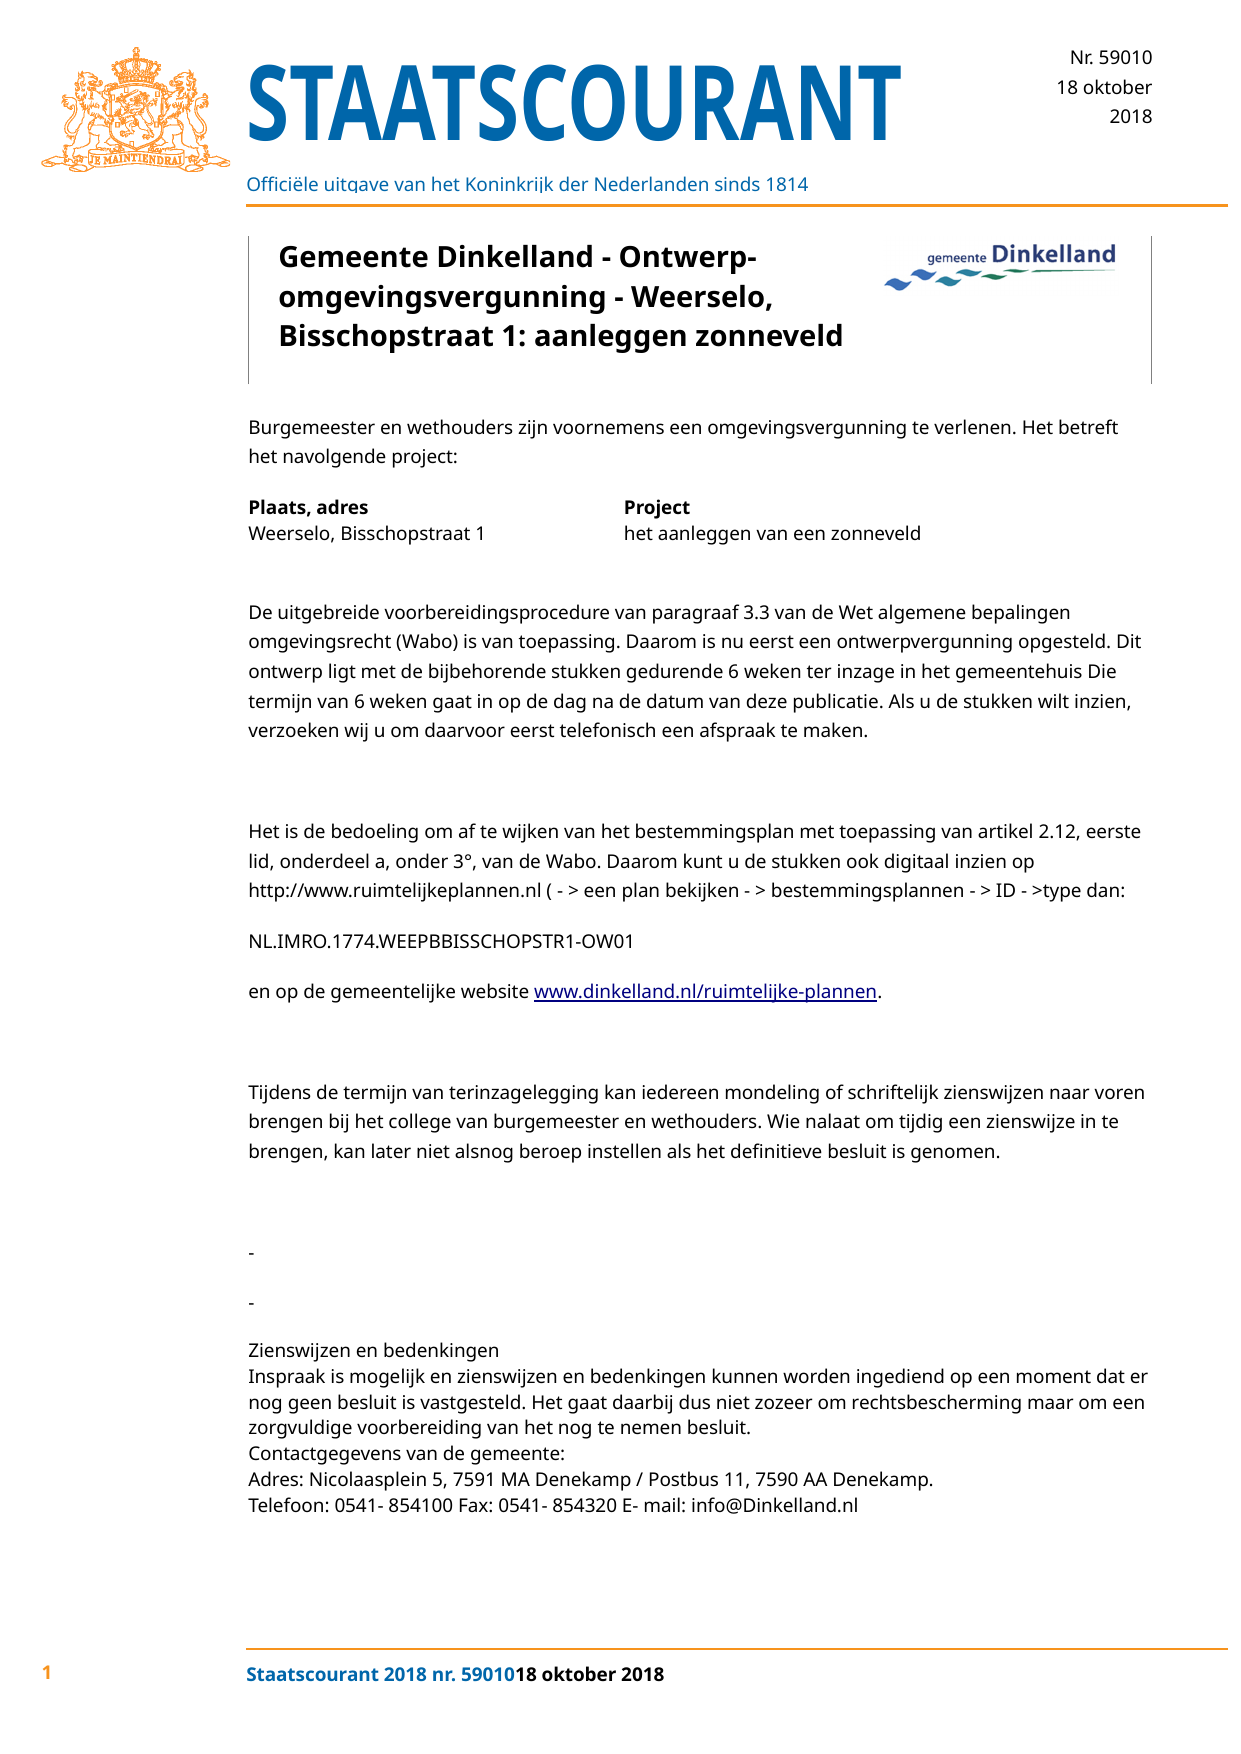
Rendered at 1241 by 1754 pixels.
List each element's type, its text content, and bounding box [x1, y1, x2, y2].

text De uitgebreide voorbereidingsprocedure van paragraaf 3.3 van de Wet algemene bepalingen omgevingsrecht (Wabo) is van toepassing. Daarom is nu eerst een ontwerpvergunning opgesteld. Dit ontwerp ligt met de bijbehorende stukken gedurende 6 weken ter inzage in het gemeentehuis Die termijn van 6 weken gaat in op de dag na de datum van deze publicatie. Als u de stukken wilt inzien, verzoeken wij u om daarvoor eerst telefonisch een afspraak te maken. [248, 599, 1152, 743]
table_cell het aanleggen van een zonneveld [624, 520, 1152, 546]
text Zienswijzen en bedenkingen [248, 1337, 1152, 1363]
table_header [850, 236, 1151, 384]
picture [882, 236, 1119, 296]
text Inspraak is mogelijk en zienswijzen en bedenkingen kunnen worden ingediend op een moment dat er nog geen besluit is vastgesteld. Het gaat daarbij dus niet zozeer om rechtsbescherming maar om een zorgvuldige voorbereiding van het nog te nemen besluit. [248, 1363, 1152, 1440]
table_header Gemeente Dinkelland - Ontwerp-omgevingsvergunning - Weerselo, Bisschopstraat 1: aanleggen zonneveld [249, 236, 850, 384]
text NL.IMRO.1774.WEEPBBISSCHOPSTR1-OW01 [248, 928, 1152, 954]
text Adres: Nicolaasplein 5, 7591 MA Denekamp / Postbus 11, 7590 AA Denekamp. [248, 1466, 1152, 1492]
table_header Project [624, 494, 1152, 520]
text Tijdens de termijn van terinzagelegging kan iedereen mondeling of schriftelijk zienswijzen naar voren brengen bij het college van burgemeester en wethouders. Wie nalaat om tijdig een zienswijze in te brengen, kan later niet alsnog beroep instellen als het definitieve besluit is genomen. [248, 1079, 1152, 1164]
text Burgemeester en wethouders zijn voornemens een omgevingsvergunning te verlenen. Het betreft het navolgende project: [248, 414, 1152, 469]
text en op de gemeentelijke website www.dinkelland.nl/ruimtelijke-plannen. [248, 978, 1152, 1004]
table_cell Weerselo, Bisschopstraat 1 [248, 520, 624, 546]
picture [41, 47, 231, 172]
text - [248, 1289, 1152, 1315]
text Contactgegevens van de gemeente: [248, 1440, 1152, 1466]
text Telefoon: 0541- 854100 Fax: 0541- 854320 E- mail: info@Dinkelland.nl [248, 1492, 1152, 1517]
text Het is de bedoeling om af te wijken van het bestemmingsplan met toepassing van artikel 2.12, eerste lid, onderdeel a, onder 3°, van de Wabo. Daarom kunt u de stukken ook digitaal inzien op http://www.ruimtelijkeplannen.nl ( - > een plan bekijken - > bestemmingsplannen - > ID - >type dan: [248, 818, 1152, 903]
table_header Plaats, adres [248, 494, 624, 520]
text - [248, 1239, 1152, 1265]
